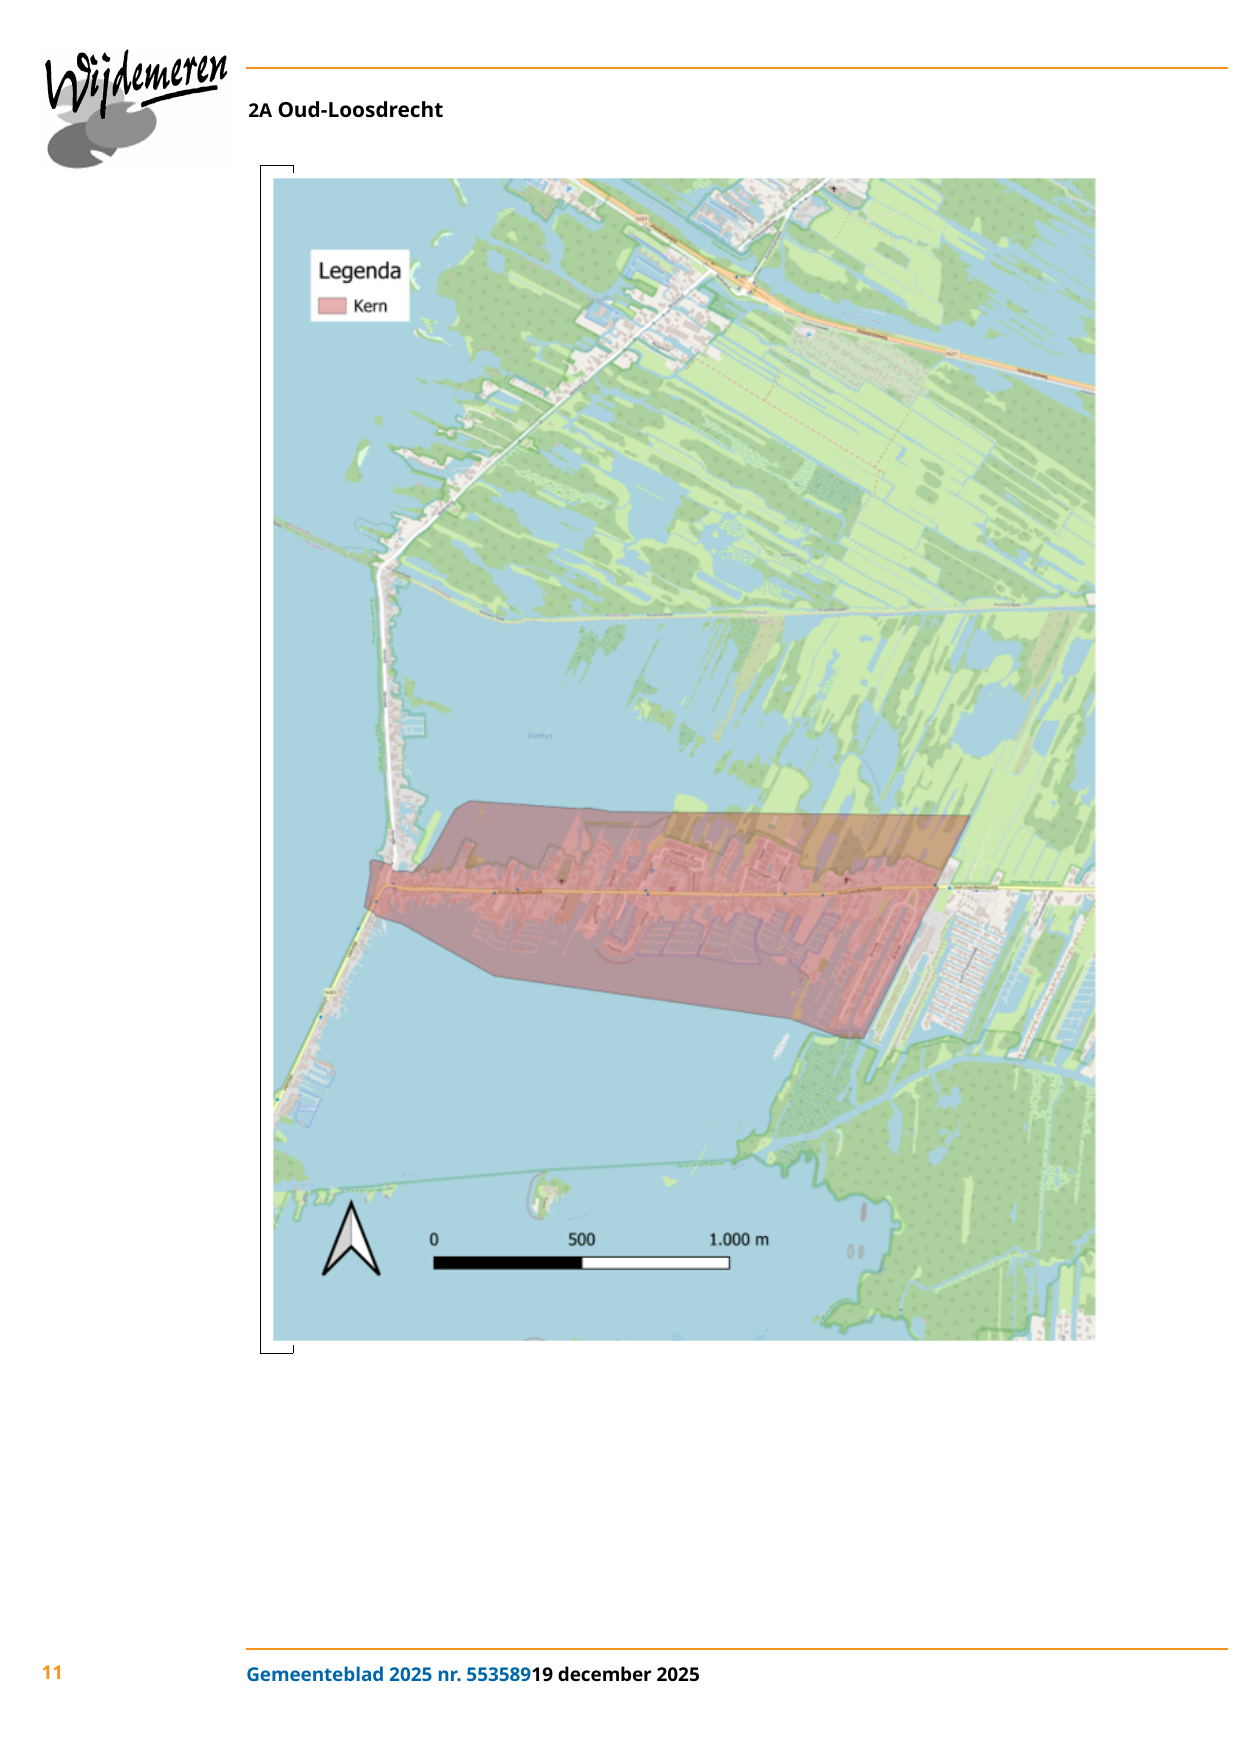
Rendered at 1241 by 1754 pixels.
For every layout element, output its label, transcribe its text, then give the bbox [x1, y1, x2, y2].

text 2A Oud-Loosdrecht [248, 95, 1152, 123]
picture [41, 47, 231, 172]
picture [268, 173, 1096, 1345]
